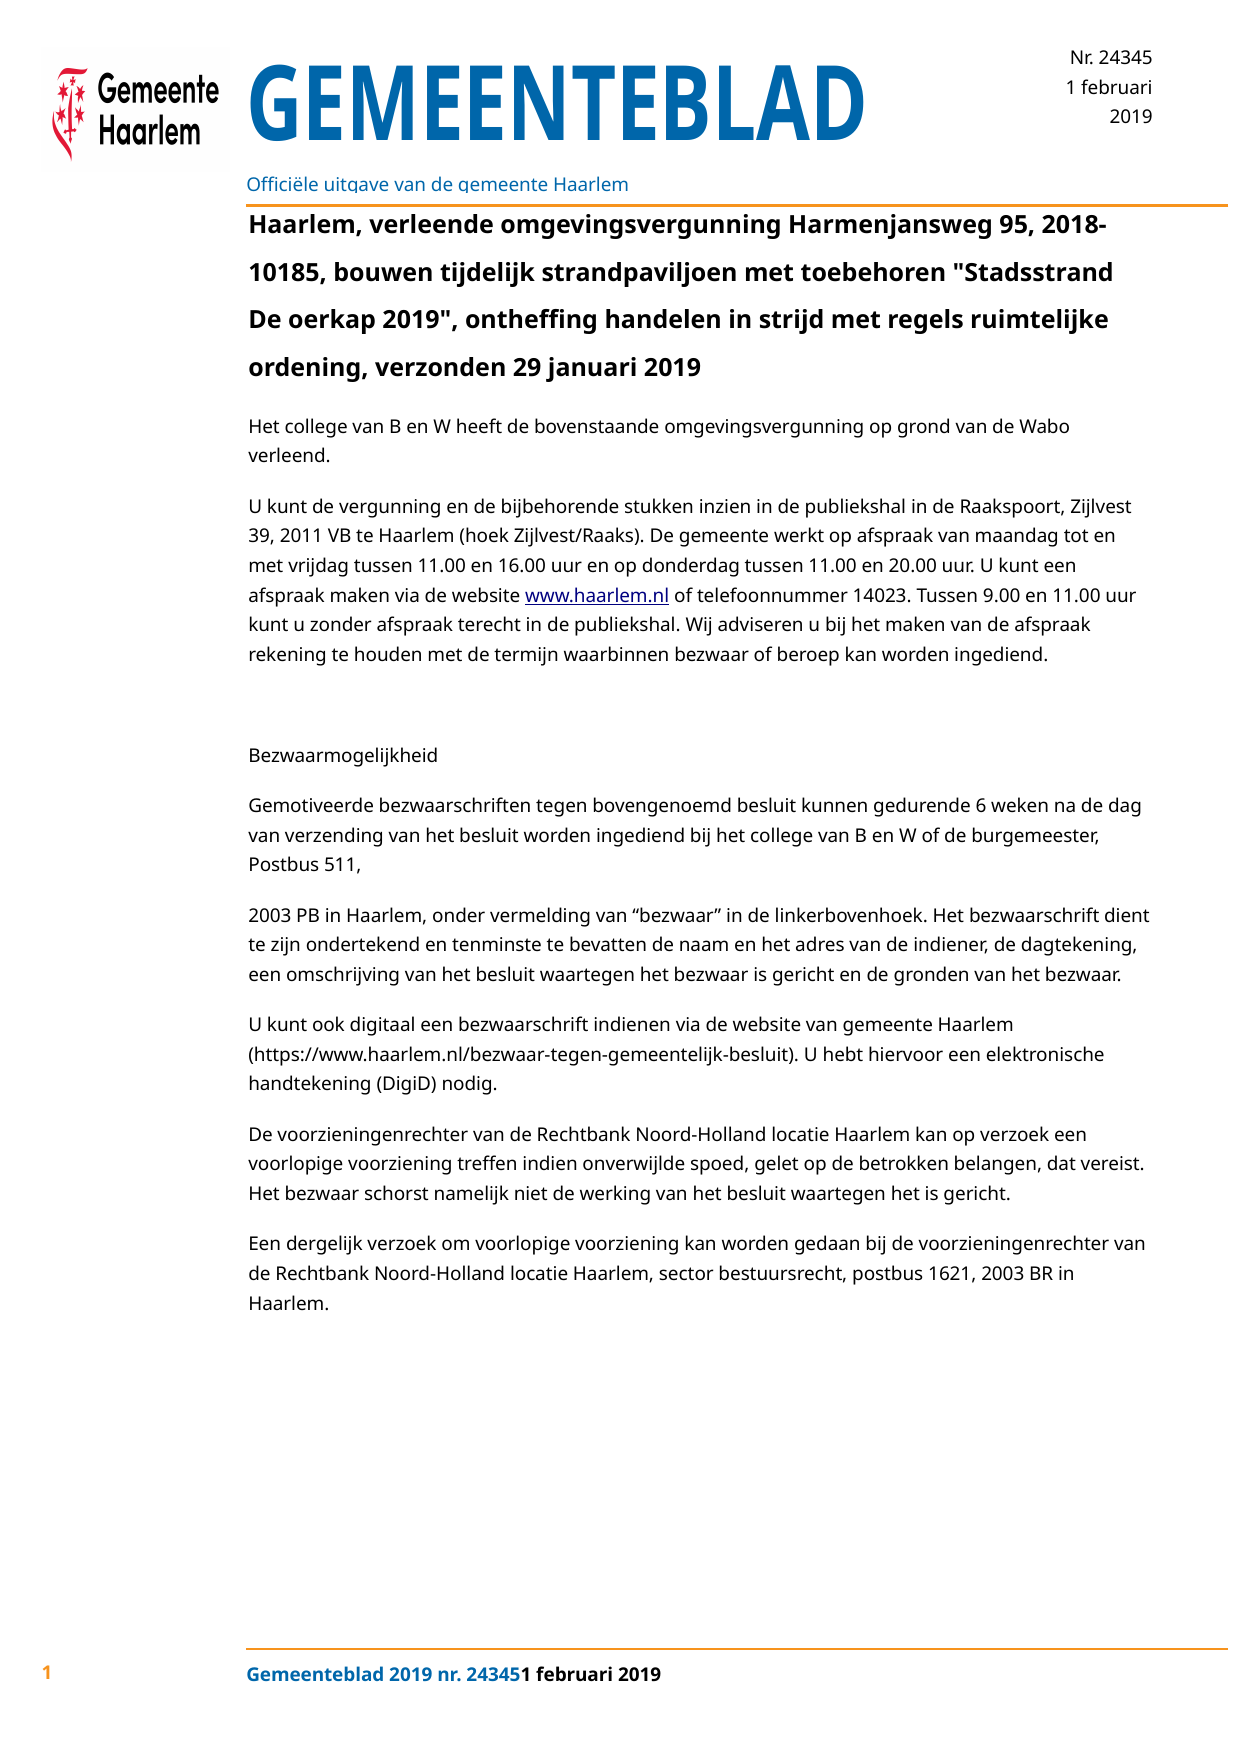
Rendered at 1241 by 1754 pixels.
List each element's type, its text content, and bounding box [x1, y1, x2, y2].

text Gemotiveerde bezwaarschriften tegen bovengenoemd besluit kunnen gedurende 6 weken na de dag van verzending van het besluit worden ingediend bij het college van B en W of de burgemeester, Postbus 511, [248, 792, 1152, 877]
text U kunt de vergunning en de bijbehorende stukken inzien in de publiekshal in de Raakspoort, Zijlvest 39, 2011 VB te Haarlem (hoek Zijlvest/Raaks). De gemeente werkt op afspraak van maandag tot en met vrijdag tussen 11.00 en 16.00 uur en op donderdag tussen 11.00 en 20.00 uur. U kunt een afspraak maken via de website www.haarlem.nl of telefoonnummer 14023. Tussen 9.00 en 11.00 uur kunt u zonder afspraak terecht in de publiekshal. Wij adviseren u bij het maken van de afspraak rekening te houden met de termijn waarbinnen bezwaar of beroep kan worden ingediend. [248, 493, 1152, 667]
text Bezwaarmogelijkheid [248, 742, 1152, 768]
picture [41, 47, 231, 172]
text Haarlem, verleende omgevingsvergunning Harmenjansweg 95, 2018-10185, bouwen tijdelijk strandpaviljoen met toebehoren "Stadsstrand De oerkap 2019", ontheffing handelen in strijd met regels ruimtelijke ordening, verzonden 29 januari 2019 [248, 207, 1152, 384]
text U kunt ook digitaal een bezwaarschrift indienen via de website van gemeente Haarlem (https://www.haarlem.nl/bezwaar-tegen-gemeentelijk-besluit). U hebt hiervoor een elektronische handtekening (DigiD) nodig. [248, 1011, 1152, 1096]
text 2003 PB in Haarlem, onder vermelding van “bezwaar” in de linkerbovenhoek. Het bezwaarschrift dient te zijn ondertekend en tenminste te bevatten de naam en het adres van de indiener, de dagtekening, een omschrijving van het besluit waartegen het bezwaar is gericht en de gronden van het bezwaar. [248, 902, 1152, 987]
text De voorzieningenrechter van de Rechtbank Noord-Holland locatie Haarlem kan op verzoek een voorlopige voorziening treffen indien onverwijlde spoed, gelet op de betrokken belangen, dat vereist. Het bezwaar schorst namelijk niet de werking van het besluit waartegen het is gericht. [248, 1121, 1152, 1206]
text Een dergelijk verzoek om voorlopige voorziening kan worden gedaan bij de voorzieningenrechter van de Rechtbank Noord-Holland locatie Haarlem, sector bestuursrecht, postbus 1621, 2003 BR in Haarlem. [248, 1231, 1152, 1316]
text Het college van B en W heeft de bovenstaande omgevingsvergunning op grond van de Wabo verleend. [248, 413, 1152, 468]
